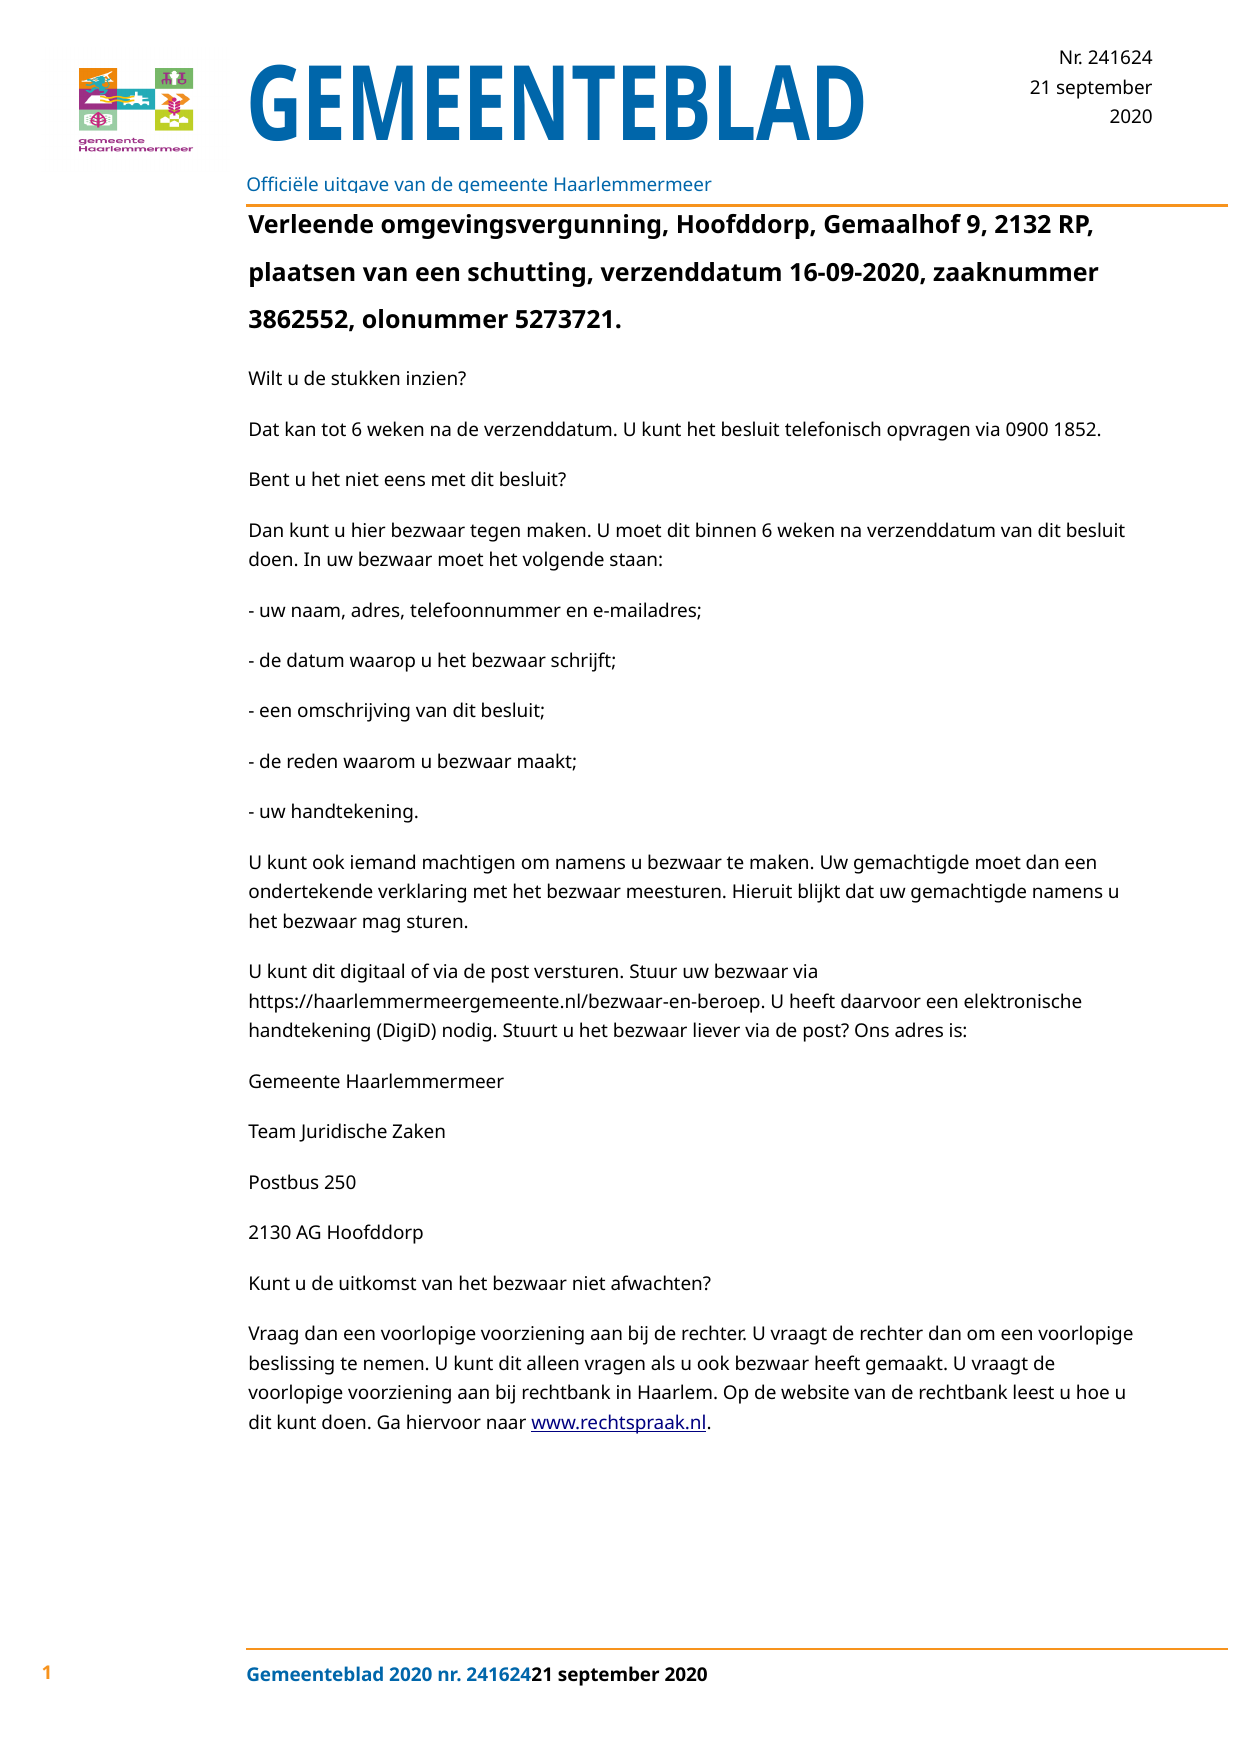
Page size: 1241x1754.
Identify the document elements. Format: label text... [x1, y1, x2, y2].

picture [41, 47, 231, 172]
text Dan kunt u hier bezwaar tegen maken. U moet dit binnen 6 weken na verzenddatum van dit besluit doen. In uw bezwaar moet het volgende staan: [248, 517, 1152, 572]
text Vraag dan een voorlopige voorziening aan bij de rechter. U vraagt de rechter dan om een voorlopige beslissing te nemen. U kunt dit alleen vragen als u ook bezwaar heeft gemaakt. U vraagt de voorlopige voorziening aan bij rechtbank in Haarlem. Op de website van de rechtbank leest u hoe u dit kunt doen. Ga hiervoor naar www.rechtspraak.nl. [248, 1320, 1152, 1434]
text Postbus 250 [248, 1169, 1152, 1194]
text U kunt dit digitaal of via de post versturen. Stuur uw bezwaar via https://haarlemmermeergemeente.nl/bezwaar-en-beroep. U heeft daarvoor een elektronische handtekening (DigiD) nodig. Stuurt u het bezwaar liever via de post? Ons adres is: [248, 958, 1152, 1043]
text 2130 AG Hoofddorp [248, 1219, 1152, 1245]
text Team Juridische Zaken [248, 1118, 1152, 1144]
text Gemeente Haarlemmermeer [248, 1068, 1152, 1094]
text Kunt u de uitkomst van het bezwaar niet afwachten? [248, 1270, 1152, 1295]
text Dat kan tot 6 weken na de verzenddatum. U kunt het besluit telefonisch opvragen via 0900 1852. [248, 416, 1152, 442]
text Bent u het niet eens met dit besluit? [248, 466, 1152, 492]
text - een omschrijving van dit besluit; [248, 698, 1152, 723]
text Verleende omgevingsvergunning, Hoofddorp, Gemaalhof 9, 2132 RP, plaatsen van een schutting, verzenddatum 16-09-2020, zaaknummer 3862552, olonummer 5273721. [248, 207, 1152, 336]
text U kunt ook iemand machtigen om namens u bezwaar te maken. Uw gemachtigde moet dan een ondertekende verklaring met het bezwaar meesturen. Hieruit blijkt dat uw gemachtigde namens u het bezwaar mag sturen. [248, 849, 1152, 934]
text - de reden waarom u bezwaar maakt; [248, 748, 1152, 774]
text - de datum waarop u het bezwaar schrijft; [248, 647, 1152, 673]
text Wilt u de stukken inzien? [248, 366, 1152, 391]
text - uw naam, adres, telefoonnummer en e-mailadres; [248, 597, 1152, 622]
text - uw handtekening. [248, 798, 1152, 824]
